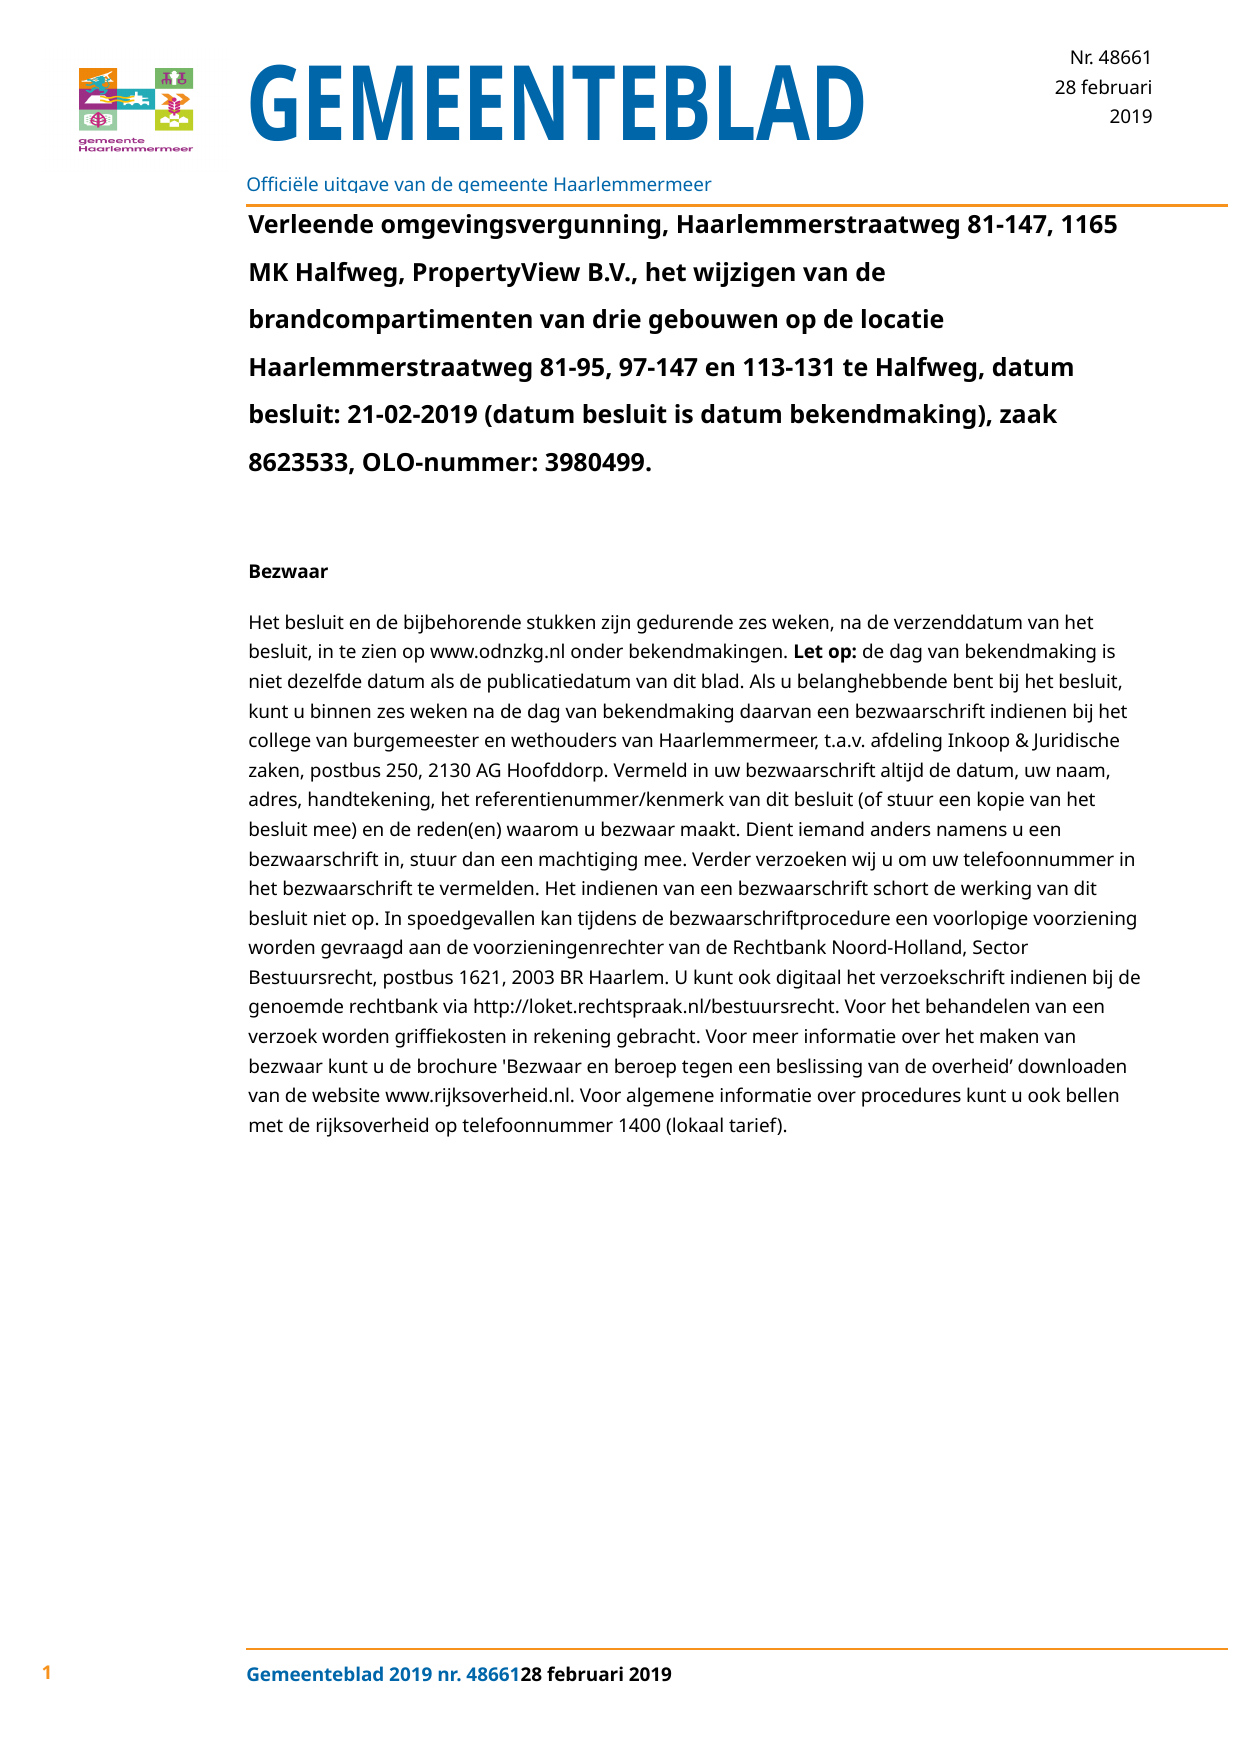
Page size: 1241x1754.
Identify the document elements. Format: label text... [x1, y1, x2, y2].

text Het besluit en de bijbehorende stukken zijn gedurende zes weken, na de verzenddatum van het besluit, in te zien op www.odnzkg.nl onder bekendmakingen. Let op: de dag van bekendmaking is niet dezelfde datum als de publicatiedatum van dit blad. Als u belanghebbende bent bij het besluit, kunt u binnen zes weken na de dag van bekendmaking daarvan een bezwaarschrift indienen bij het college van burgemeester en wethouders van Haarlemmermeer, t.a.v. afdeling Inkoop & Juridische zaken, postbus 250, 2130 AG Hoofddorp. Vermeld in uw bezwaarschrift altijd de datum, uw naam, adres, handtekening, het referentienummer/kenmerk van dit besluit (of stuur een kopie van het besluit mee) en de reden(en) waarom u bezwaar maakt. Dient iemand anders namens u een bezwaarschrift in, stuur dan een machtiging mee. Verder verzoeken wij u om uw telefoonnummer in het bezwaarschrift te vermelden. Het indienen van een bezwaarschrift schort de werking van dit besluit niet op. In spoedgevallen kan tijdens de bezwaarschriftprocedure een voorlopige voorziening worden gevraagd aan de voorzieningenrechter van de Rechtbank Noord-Holland, Sector Bestuursrecht, postbus 1621, 2003 BR Haarlem. U kunt ook digitaal het verzoekschrift indienen bij de genoemde rechtbank via http://loket.rechtspraak.nl/bestuursrecht. Voor het behandelen van een verzoek worden griffiekosten in rekening gebracht. Voor meer informatie over het maken van bezwaar kunt u de brochure 'Bezwaar en beroep tegen een beslissing van de overheid’ downloaden van de website www.rijksoverheid.nl. Voor algemene informatie over procedures kunt u ook bellen met de rijksoverheid op telefoonnummer 1400 (lokaal tarief). [248, 609, 1152, 1138]
text Bezwaar [248, 559, 1152, 584]
text Verleende omgevingsvergunning, Haarlemmerstraatweg 81-147, 1165 MK Halfweg, PropertyView B.V., het wijzigen van de brandcompartimenten van drie gebouwen op de locatie Haarlemmerstraatweg 81-95, 97-147 en 113-131 te Halfweg, datum besluit: 21-02-2019 (datum besluit is datum bekendmaking), zaak 8623533, OLO-nummer: 3980499. [248, 207, 1152, 479]
picture [41, 47, 231, 172]
